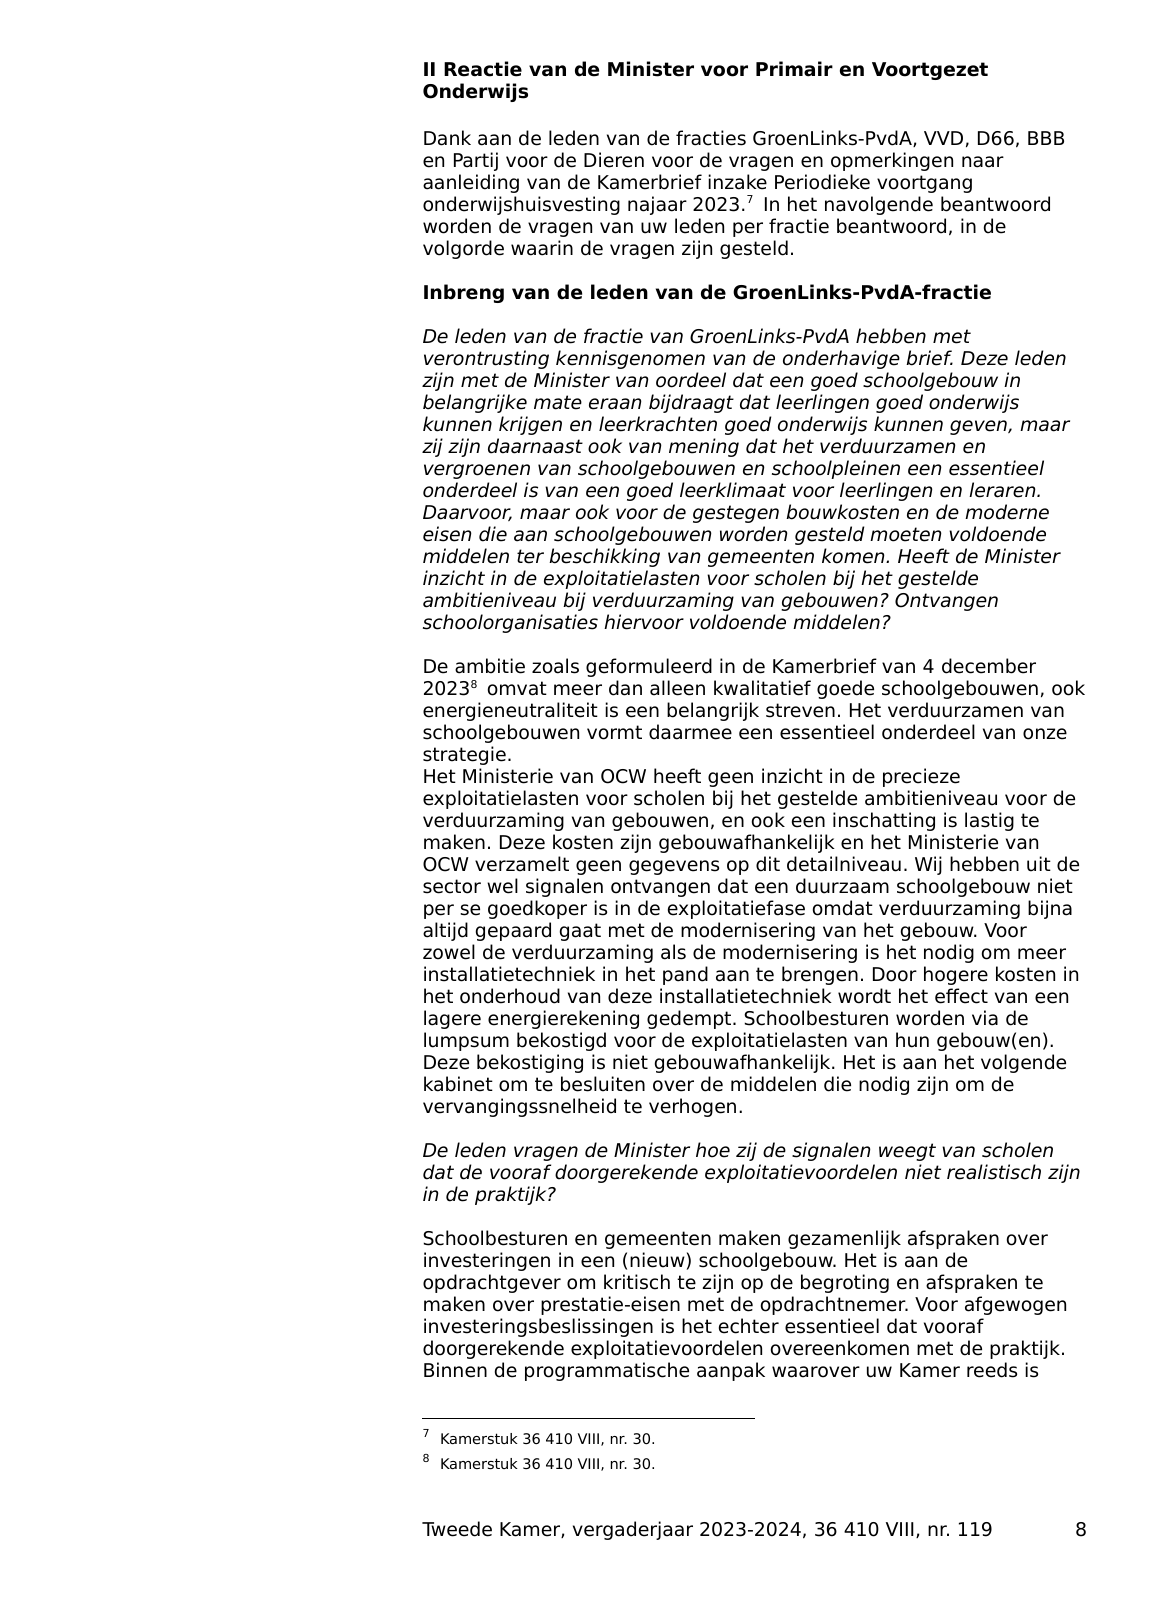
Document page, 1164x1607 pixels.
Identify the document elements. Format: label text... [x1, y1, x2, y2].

text Dank aan de leden van de fracties GroenLinks-PvdA, VVD, D66, BBB en Partij voor de Dieren voor de vragen en opmerkingen naar aanleiding van de Kamerbrief inzake Periodieke voortgang onderwijshuisvesting najaar 2023. In het navolgende beantwoord worden de vragen van uw leden per fractie beantwoord, in de volgorde waarin de vragen zijn gesteld. [422, 128, 1087, 260]
text Het Ministerie van OCW heeft geen inzicht in de precieze exploitatielasten voor scholen bij het gestelde ambitieniveau voor de verduurzaming van gebouwen, en ook een inschatting is lastig te maken. Deze kosten zijn gebouwafhankelijk en het Ministerie van OCW verzamelt geen gegevens op dit detailniveau. Wij hebben uit de sector wel signalen ontvangen dat een duurzaam schoolgebouw niet per se goedkoper is in de exploitatiefase omdat verduurzaming bijna altijd gepaard gaat met de modernisering van het gebouw. Voor zowel de verduurzaming als de modernisering is het nodig om meer installatietechniek in het pand aan te brengen. Door hogere kosten in het onderhoud van deze installatietechniek wordt het effect van een lagere energierekening gedempt. Schoolbesturen worden via de lumpsum bekostigd voor de exploitatielasten van hun gebouw(en). Deze bekostiging is niet gebouwafhankelijk. Het is aan het volgende kabinet om te besluiten over de middelen die nodig zijn om de vervangingssnelheid te verhogen. [422, 766, 1087, 1118]
text De leden van de fractie van GroenLinks-PvdA hebben met verontrusting kennisgenomen van de onderhavige brief. Deze leden zijn met de Minister van oordeel dat een goed schoolgebouw in belangrijke mate eraan bijdraagt dat leerlingen goed onderwijs kunnen krijgen en leerkrachten goed onderwijs kunnen geven, maar zij zijn daarnaast ook van mening dat het verduurzamen en vergroenen van schoolgebouwen en schoolpleinen een essentieel onderdeel is van een goed leerklimaat voor leerlingen en leraren. Daarvoor, maar ook voor de gestegen bouwkosten en de moderne eisen die aan schoolgebouwen worden gesteld moeten voldoende middelen ter beschikking van gemeenten komen. Heeft de Minister inzicht in de exploitatielasten voor scholen bij het gestelde ambitieniveau bij verduurzaming van gebouwen? Ontvangen schoolorganisaties hiervoor voldoende middelen? [422, 326, 1087, 634]
text Kamerstuk 36 410 VIII, nr. 30. [422, 1427, 1087, 1449]
subtitle Inbreng van de leden van de GroenLinks-PvdA-fractie [422, 282, 1087, 304]
text De ambitie zoals geformuleerd in de Kamerbrief van 4 december 2023 omvat meer dan alleen kwalitatief goede schoolgebouwen, ook energieneutraliteit is een belangrijk streven. Het verduurzamen van schoolgebouwen vormt daarmee een essentieel onderdeel van onze strategie. [422, 656, 1087, 766]
subtitle II Reactie van de Minister voor Primair en Voortgezet Onderwijs [422, 59, 1087, 103]
text Schoolbesturen en gemeenten maken gezamenlijk afspraken over investeringen in een (nieuw) schoolgebouw. Het is aan de opdrachtgever om kritisch te zijn op de begroting en afspraken te maken over prestatie-eisen met de opdrachtnemer. Voor afgewogen investeringsbeslissingen is het echter essentieel dat vooraf doorgerekende exploitatievoordelen overeenkomen met de praktijk. Binnen de programmatische aanpak waarover uw Kamer reeds is [422, 1228, 1087, 1382]
text Kamerstuk 36 410 VIII, nr. 30. [422, 1452, 1087, 1474]
text De leden vragen de Minister hoe zij de signalen weegt van scholen dat de vooraf doorgerekende exploitatievoordelen niet realistisch zijn in de praktijk? [422, 1140, 1087, 1206]
